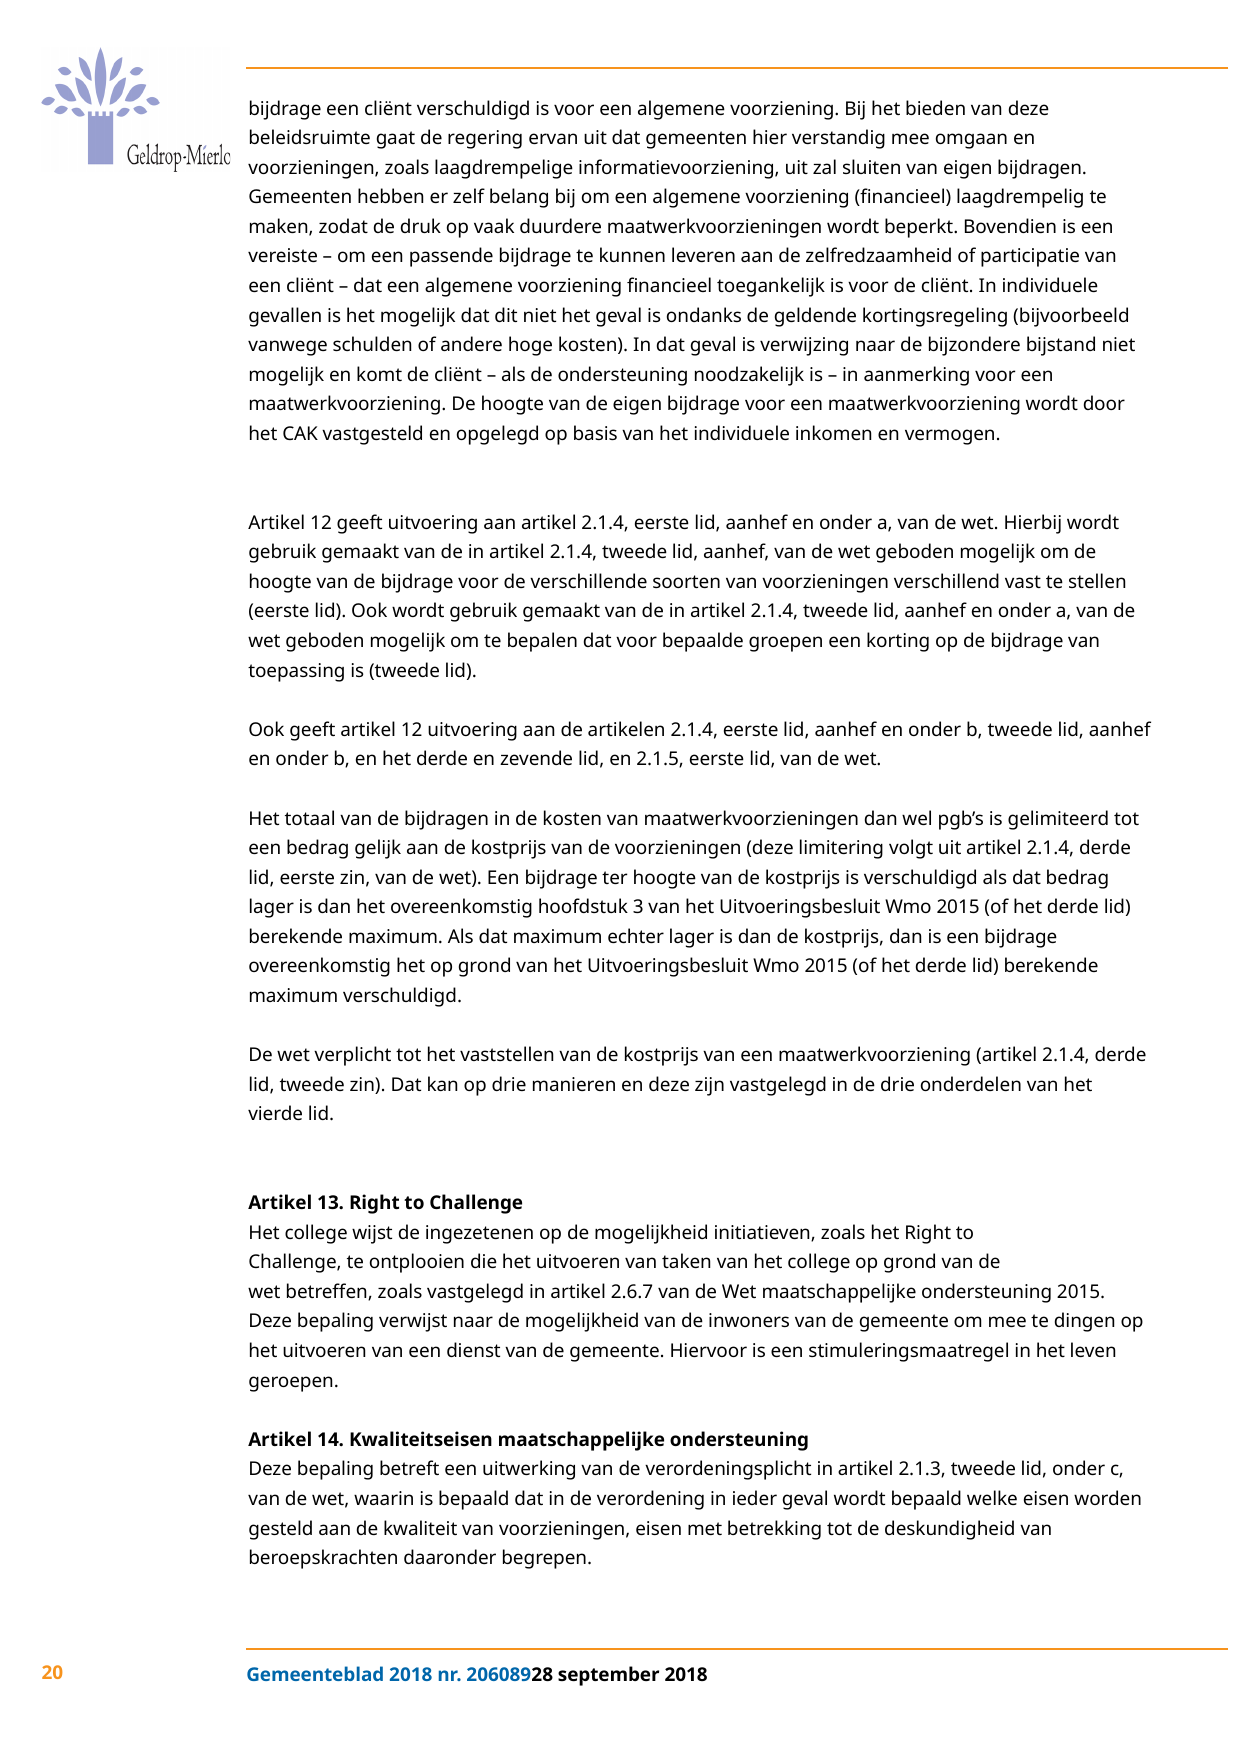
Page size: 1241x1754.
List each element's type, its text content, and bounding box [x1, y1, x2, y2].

text Artikel 12 geeft uitvoering aan artikel 2.1.4, eerste lid, aanhef en onder a, van de wet. Hierbij wordt gebruik gemaakt van de in artikel 2.1.4, tweede lid, aanhef, van de wet geboden mogelijk om de hoogte van de bijdrage voor de verschillende soorten van voorzieningen verschillend vast te stellen (eerste lid). Ook wordt gebruik gemaakt van de in artikel 2.1.4, tweede lid, aanhef en onder a, van de wet geboden mogelijk om te bepalen dat voor bepaalde groepen een korting op de bijdrage van toepassing is (tweede lid). [248, 509, 1152, 683]
text Artikel 13. Right to Challenge [248, 1189, 1152, 1215]
text Challenge, te ontplooien die het uitvoeren van taken van het college op grond van de [248, 1248, 1152, 1274]
text Artikel 14. Kwaliteitseisen maatschappelijke ondersteuning [248, 1426, 1152, 1452]
text Het college wijst de ingezetenen op de mogelijkheid initiatieven, zoals het Right to [248, 1219, 1152, 1245]
text Ook geeft artikel 12 uitvoering aan de artikelen 2.1.4, eerste lid, aanhef en onder b, tweede lid, aanhef en onder b, en het derde en zevende lid, en 2.1.5, eerste lid, van de wet. [248, 716, 1152, 771]
text Het totaal van de bijdragen in de kosten van maatwerkvoorzieningen dan wel pgb’s is gelimiteerd tot een bedrag gelijk aan de kostprijs van de voorzieningen (deze limitering volgt uit artikel 2.1.4, derde lid, eerste zin, van de wet). Een bijdrage ter hoogte van de kostprijs is verschuldigd als dat bedrag lager is dan het overeenkomstig hoofdstuk 3 van het Uitvoeringsbesluit Wmo 2015 (of het derde lid) berekende maximum. Als dat maximum echter lager is dan de kostprijs, dan is een bijdrage overeenkomstig het op grond van het Uitvoeringsbesluit Wmo 2015 (of het derde lid) berekende maximum verschuldigd. [248, 805, 1152, 1008]
picture [41, 47, 231, 172]
text Deze bepaling verwijst naar de mogelijkheid van de inwoners van de gemeente om mee te dingen op het uitvoeren van een dienst van de gemeente. Hiervoor is een stimuleringsmaatregel in het leven geroepen. [248, 1308, 1152, 1393]
text wet betreffen, zoals vastgelegd in artikel 2.6.7 van de Wet maatschappelijke ondersteuning 2015. [248, 1278, 1152, 1304]
text De wet verplicht tot het vaststellen van de kostprijs van een maatwerkvoorziening (artikel 2.1.4, derde lid, tweede zin). Dat kan op drie manieren en deze zijn vastgelegd in de drie onderdelen van het vierde lid. [248, 1041, 1152, 1126]
text Deze bepaling betreft een uitwerking van de verordeningsplicht in artikel 2.1.3, tweede lid, onder c, van de wet, waarin is bepaald dat in de verordening in ieder geval wordt bepaald welke eisen worden gesteld aan de kwaliteit van voorzieningen, eisen met betrekking tot de deskundigheid van beroepskrachten daaronder begrepen. [248, 1456, 1152, 1570]
text bijdrage een cliënt verschuldigd is voor een algemene voorziening. Bij het bieden van deze beleidsruimte gaat de regering ervan uit dat gemeenten hier verstandig mee omgaan en voorzieningen, zoals laagdrempelige informatievoorziening, uit zal sluiten van eigen bijdragen. Gemeenten hebben er zelf belang bij om een algemene voorziening (financieel) laagdrempelig te maken, zodat de druk op vaak duurdere maatwerkvoorzieningen wordt beperkt. Bovendien is een vereiste – om een passende bijdrage te kunnen leveren aan de zelfredzaamheid of participatie van een cliënt – dat een algemene voorziening financieel toegankelijk is voor de cliënt. In individuele gevallen is het mogelijk dat dit niet het geval is ondanks de geldende kortingsregeling (bijvoorbeeld vanwege schulden of andere hoge kosten). In dat geval is verwijzing naar de bijzondere bijstand niet mogelijk en komt de cliënt – als de ondersteuning noodzakelijk is – in aanmerking voor een maatwerkvoorziening. De hoogte van de eigen bijdrage voor een maatwerkvoorziening wordt door het CAK vastgesteld en opgelegd op basis van het individuele inkomen en vermogen. [248, 95, 1152, 446]
